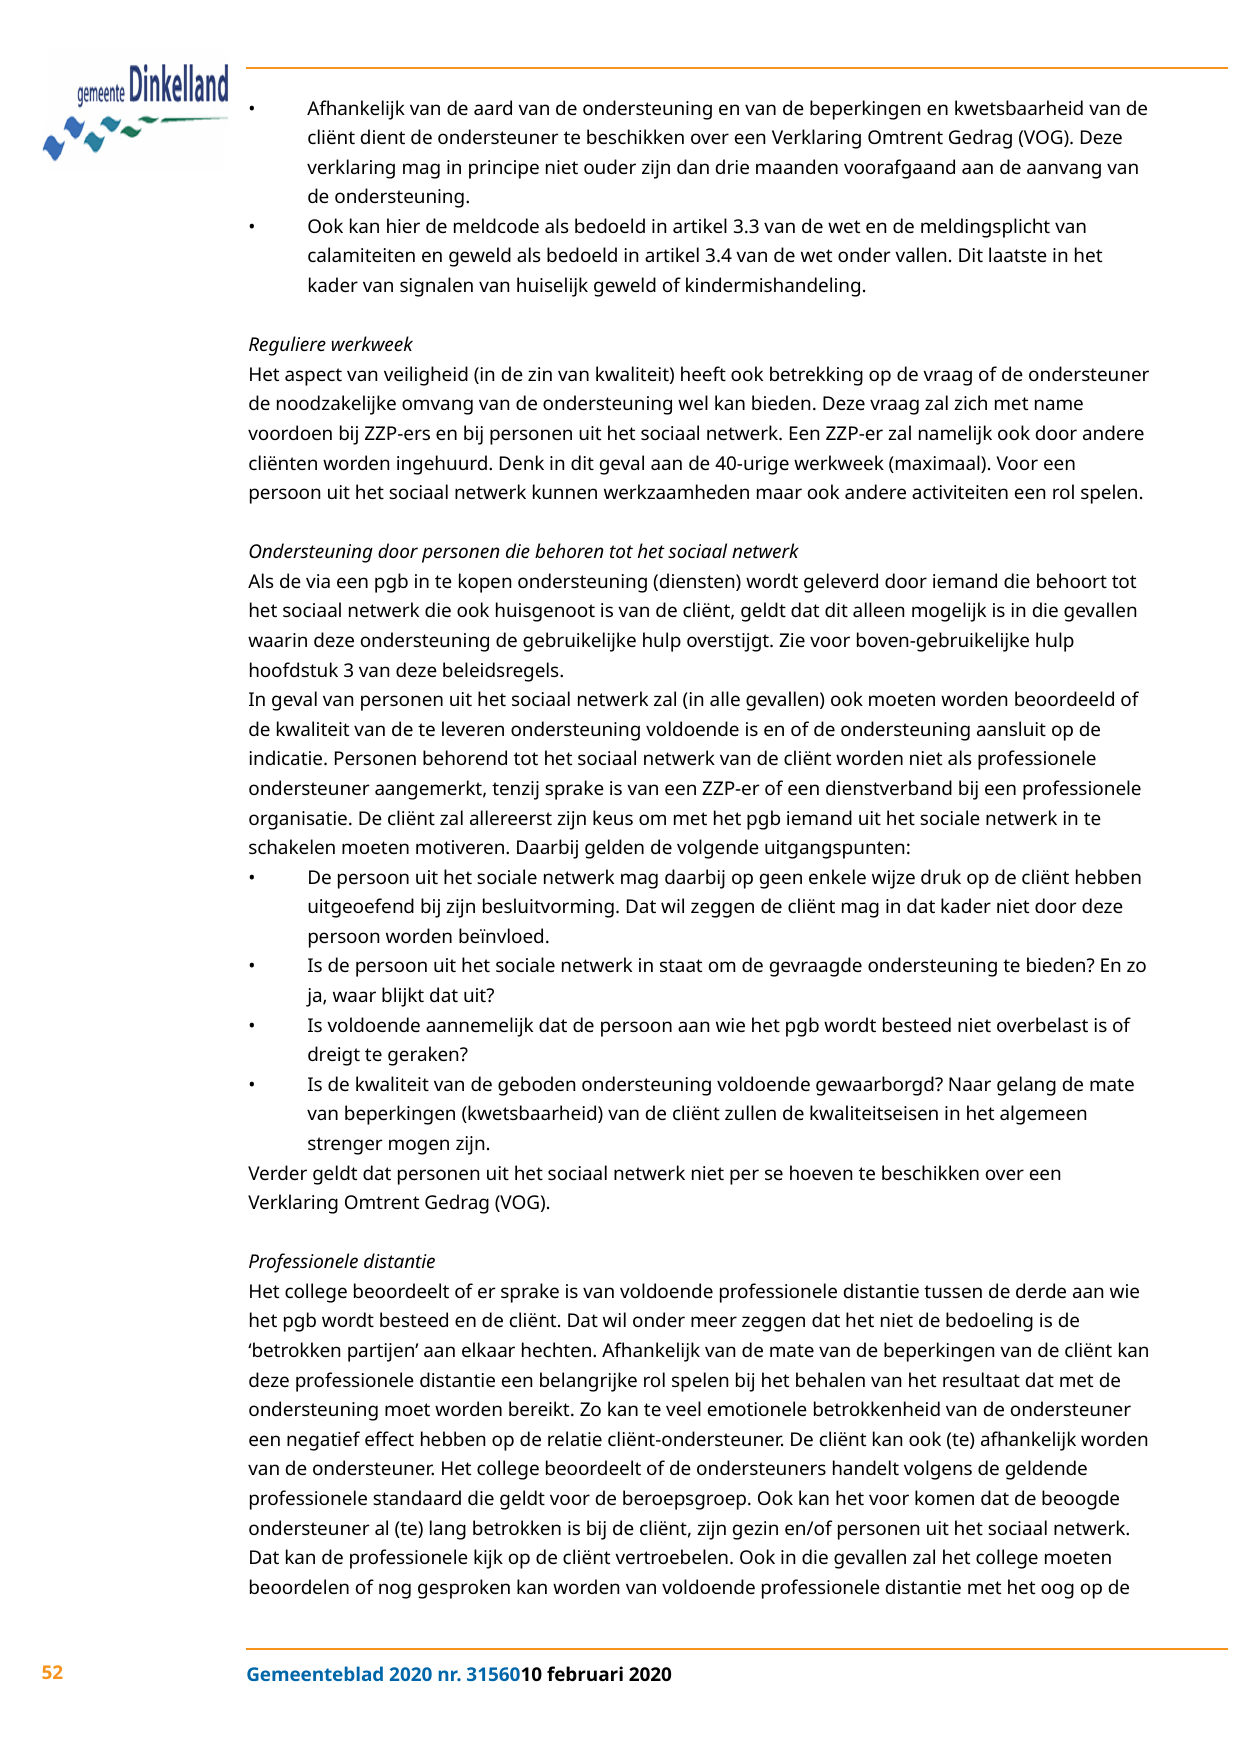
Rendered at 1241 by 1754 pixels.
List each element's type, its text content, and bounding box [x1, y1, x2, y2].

text In geval van personen uit het sociaal netwerk zal (in alle gevallen) ook moeten worden beoordeeld of de kwaliteit van de te leveren ondersteuning voldoende is en of de ondersteuning aansluit op de indicatie. Personen behorend tot het sociaal netwerk van de cliënt worden niet als professionele ondersteuner aangemerkt, tenzij sprake is van een ZZP-er of een dienstverband bij een professionele organisatie. De cliënt zal allereerst zijn keus om met het pgb iemand uit het sociale netwerk in te schakelen moeten motiveren. Daarbij gelden de volgende uitgangspunten: [248, 686, 1152, 860]
text Verder geldt dat personen uit het sociaal netwerk niet per se hoeven te beschikken over een Verklaring Omtrent Gedrag (VOG). [248, 1160, 1152, 1215]
list Ook kan hier de meldcode als bedoeld in artikel 3.3 van de wet en de meldingsplicht van calamiteiten en geweld als bedoeld in artikel 3.4 van de wet onder vallen. Dit laatste in het kader van signalen van huiselijk geweld of kindermishandeling. [248, 213, 1152, 298]
text Professionele distantie [248, 1248, 1152, 1274]
text Reguliere werkweek [248, 331, 1152, 357]
list Afhankelijk van de aard van de ondersteuning en van de beperkingen en kwetsbaarheid van de cliënt dient de ondersteuner te beschikken over een Verklaring Omtrent Gedrag (VOG). Deze verklaring mag in principe niet ouder zijn dan drie maanden voorafgaand aan de aanvang van de ondersteuning. [248, 95, 1152, 209]
text Als de via een pgb in te kopen ondersteuning (diensten) wordt geleverd door iemand die behoort tot het sociaal netwerk die ook huisgenoot is van de cliënt, geldt dat dit alleen mogelijk is in die gevallen waarin deze ondersteuning de gebruikelijke hulp overstijgt. Zie voor boven-gebruikelijke hulp hoofdstuk 3 van deze beleidsregels. [248, 568, 1152, 683]
picture [41, 47, 231, 172]
list Is voldoende aannemelijk dat de persoon aan wie het pgb wordt besteed niet overbelast is of dreigt te geraken? [248, 1012, 1152, 1067]
list Is de kwaliteit van de geboden ondersteuning voldoende gewaarborgd? Naar gelang de mate van beperkingen (kwetsbaarheid) van de cliënt zullen de kwaliteitseisen in het algemeen strenger mogen zijn. [248, 1071, 1152, 1156]
text Ondersteuning door personen die behoren tot het sociaal netwerk [248, 538, 1152, 564]
text Het aspect van veiligheid (in de zin van kwaliteit) heeft ook betrekking op de vraag of de ondersteuner de noodzakelijke omvang van de ondersteuning wel kan bieden. Deze vraag zal zich met name voordoen bij ZZP-ers en bij personen uit het sociaal netwerk. Een ZZP-er zal namelijk ook door andere cliënten worden ingehuurd. Denk in dit geval aan de 40-urige werkweek (maximaal). Voor een persoon uit het sociaal netwerk kunnen werkzaamheden maar ook andere activiteiten een rol spelen. [248, 361, 1152, 505]
text Het college beoordeelt of er sprake is van voldoende professionele distantie tussen de derde aan wie het pgb wordt besteed en de cliënt. Dat wil onder meer zeggen dat het niet de bedoeling is de ‘betrokken partijen’ aan elkaar hechten. Afhankelijk van de mate van de beperkingen van de cliënt kan deze professionele distantie een belangrijke rol spelen bij het behalen van het resultaat dat met de ondersteuning moet worden bereikt. Zo kan te veel emotionele betrokkenheid van de ondersteuner een negatief effect hebben op de relatie cliënt-ondersteuner. De cliënt kan ook (te) afhankelijk worden van de ondersteuner. Het college beoordeelt of de ondersteuners handelt volgens de geldende professionele standaard die geldt voor de beroepsgroep. Ook kan het voor komen dat de beoogde ondersteuner al (te) lang betrokken is bij de cliënt, zijn gezin en/of personen uit het sociaal netwerk. Dat kan de professionele kijk op de cliënt vertroebelen. Ook in die gevallen zal het college moeten beoordelen of nog gesproken kan worden van voldoende professionele distantie met het oog op de [248, 1278, 1152, 1600]
list Is de persoon uit het sociale netwerk in staat om de gevraagde ondersteuning te bieden? En zo ja, waar blijkt dat uit? [248, 953, 1152, 1008]
list De persoon uit het sociale netwerk mag daarbij op geen enkele wijze druk op de cliënt hebben uitgeoefend bij zijn besluitvorming. Dat wil zeggen de cliënt mag in dat kader niet door deze persoon worden beïnvloed. [248, 864, 1152, 949]
